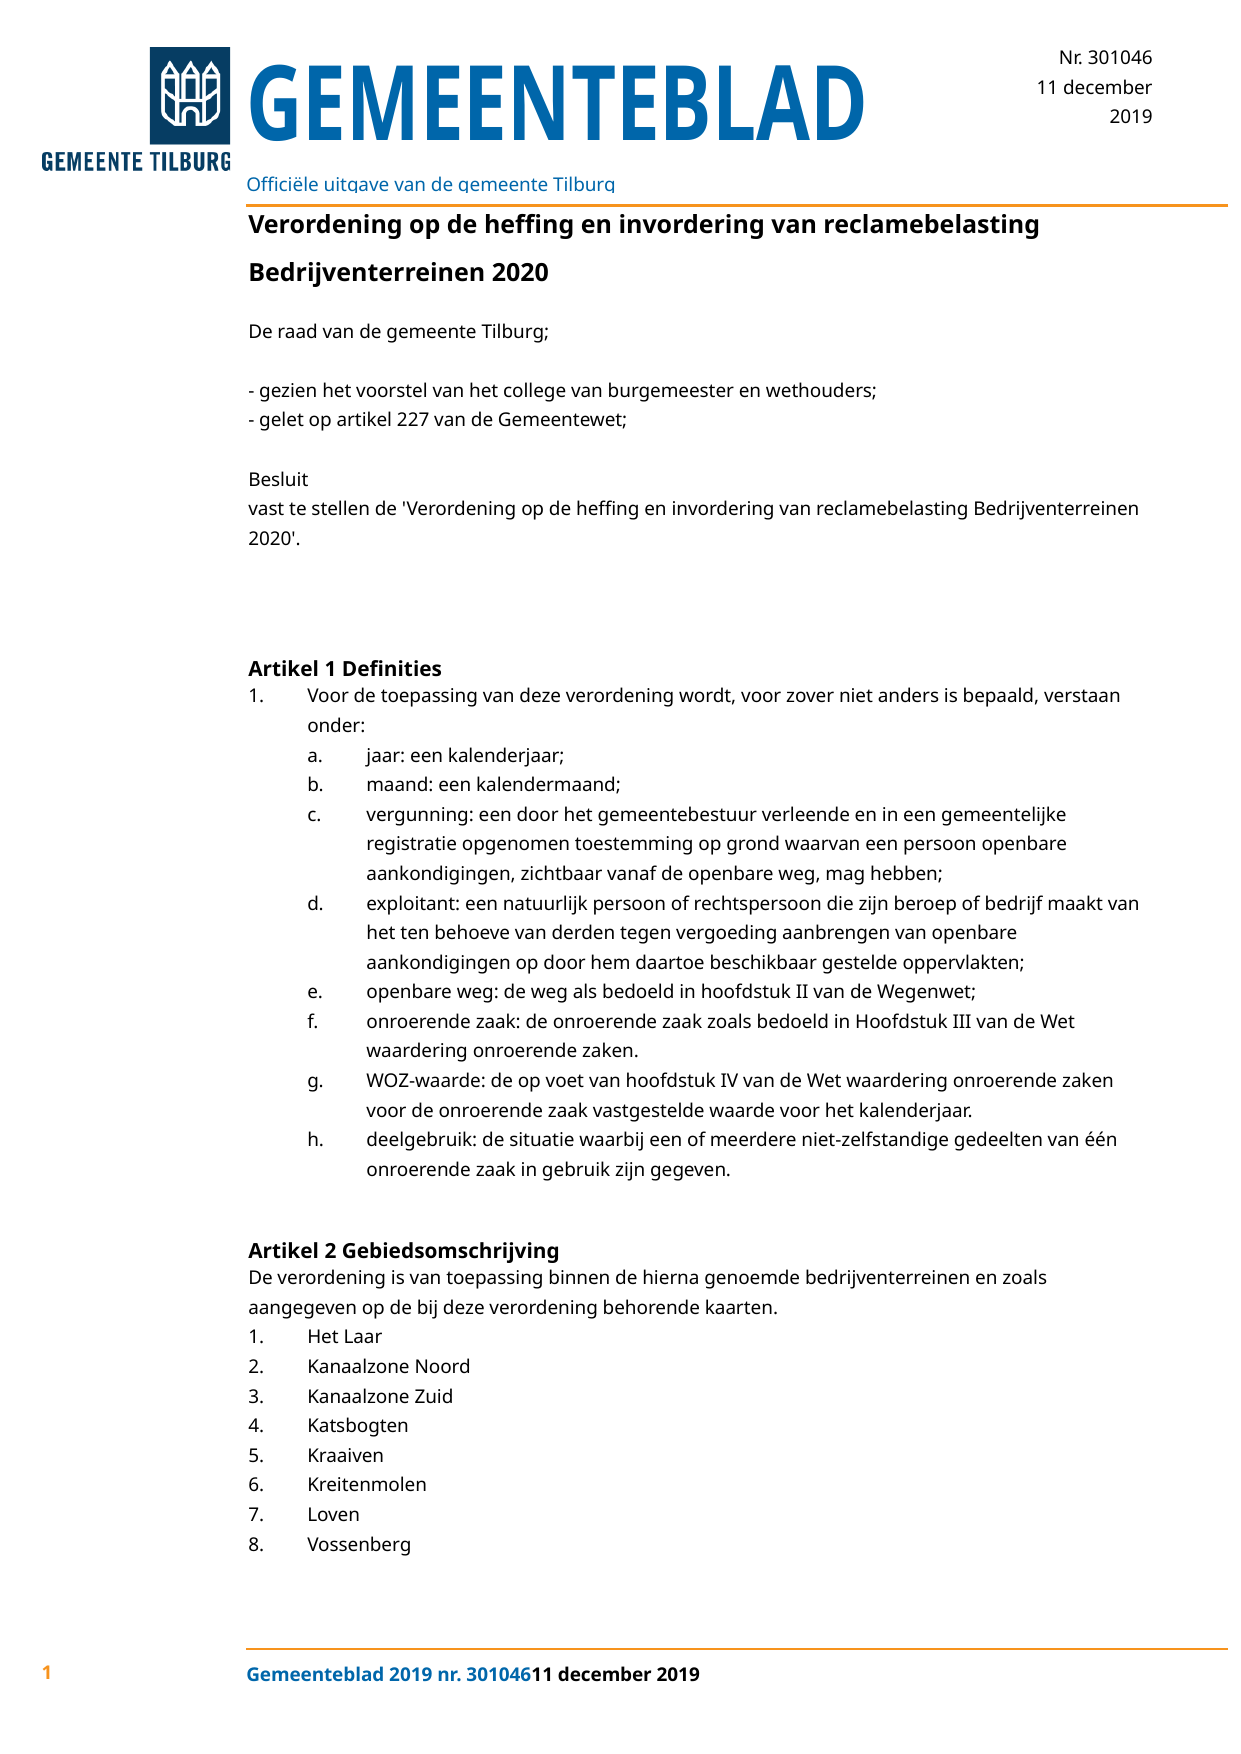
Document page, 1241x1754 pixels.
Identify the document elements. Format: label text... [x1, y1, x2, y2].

list vergunning: een door het gemeentebestuur verleende en in een gemeentelijke registratie opgenomen toestemming op grond waarvan een persoon openbare aankondigingen, zichtbaar vanaf de openbare weg, mag hebben; [307, 801, 1152, 886]
text - gelet op artikel 227 van de Gemeentewet; [248, 407, 1152, 432]
list Kreitenmolen [248, 1472, 1152, 1497]
list Katsbogten [248, 1412, 1152, 1438]
picture [41, 47, 231, 172]
list maand: een kalendermaand; [307, 771, 1152, 797]
list Loven [248, 1501, 1152, 1527]
list Kanaalzone Noord [248, 1353, 1152, 1379]
list onroerende zaak: de onroerende zaak zoals bedoeld in Hoofdstuk III van de Wet waardering onroerende zaken. [307, 1008, 1152, 1063]
text - gezien het voorstel van het college van burgemeester en wethouders; [248, 377, 1152, 403]
list WOZ-waarde: de op voet van hoofdstuk IV van de Wet waardering onroerende zaken voor de onroerende zaak vastgestelde waarde voor het kalenderjaar. [307, 1067, 1152, 1123]
list exploitant: een natuurlijk persoon of rechtspersoon die zijn beroep of bedrijf maakt van het ten behoeve van derden tegen vergoeding aanbrengen van openbare aankondigingen op door hem daartoe beschikbaar gestelde oppervlakten; [307, 890, 1152, 975]
text Besluit [248, 466, 1152, 492]
text vast te stellen de 'Verordening op de heffing en invordering van reclamebelasting Bedrijventerreinen 2020'. [248, 495, 1152, 551]
text Artikel 1 Definities [248, 654, 1152, 683]
list Vossenberg [248, 1531, 1152, 1556]
text De raad van de gemeente Tilburg; [248, 318, 1152, 344]
text Verordening op de heffing en invordering van reclamebelasting Bedrijventerreinen 2020 [248, 207, 1152, 288]
text De verordening is van toepassing binnen de hierna genoemde bedrijventerreinen en zoals aangegeven op de bij deze verordening behorende kaarten. [248, 1264, 1152, 1320]
list jaar: een kalenderjaar; [307, 742, 1152, 768]
list Het Laar [248, 1324, 1152, 1349]
text Artikel 2 Gebiedsomschrijving [248, 1236, 1152, 1264]
list Kraaiven [248, 1442, 1152, 1468]
list Voor de toepassing van deze verordening wordt, voor zover niet anders is bepaald, verstaan onder: [248, 683, 1152, 738]
list Kanaalzone Zuid [248, 1383, 1152, 1408]
list openbare weg: de weg als bedoeld in hoofdstuk II van de Wegenwet; [307, 978, 1152, 1004]
list deelgebruik: de situatie waarbij een of meerdere niet-zelfstandige gedeelten van één onroerende zaak in gebruik zijn gegeven. [307, 1126, 1152, 1182]
